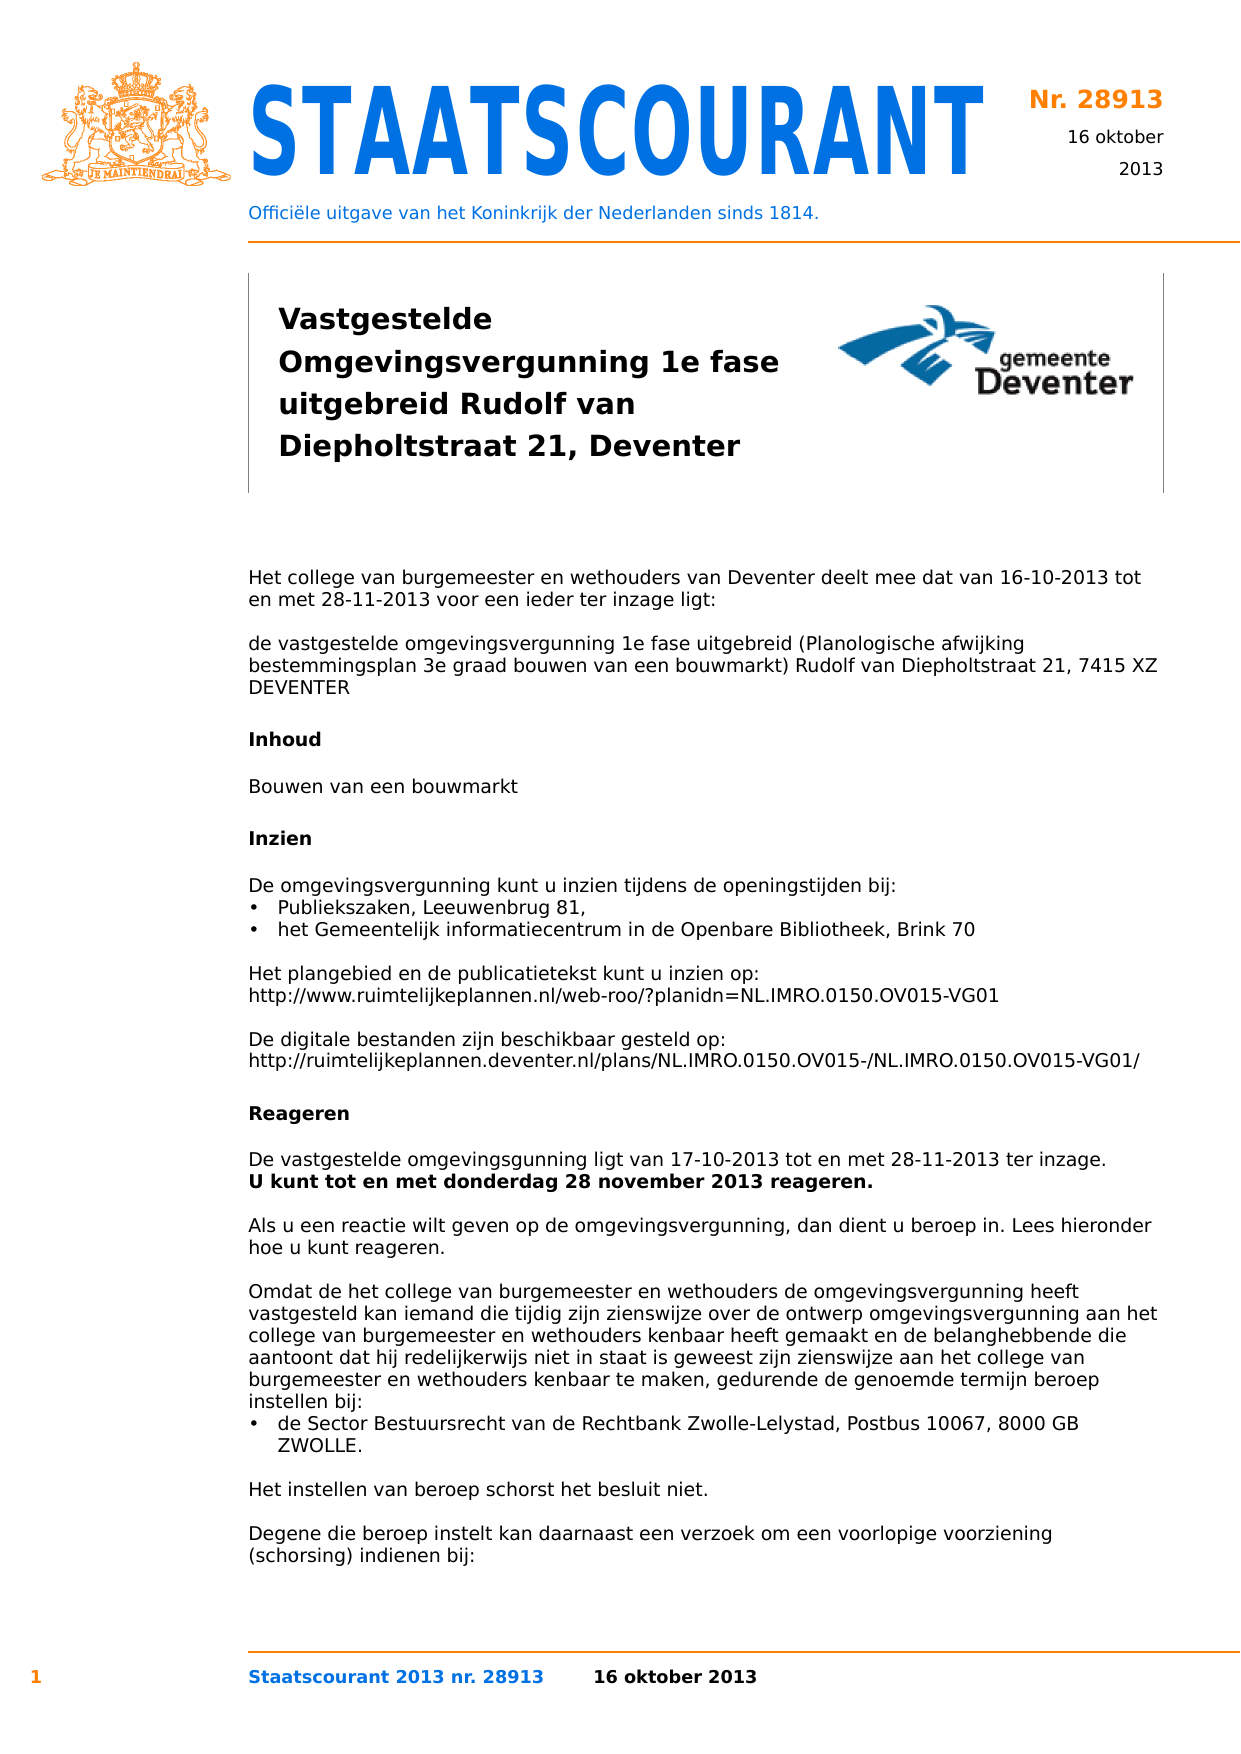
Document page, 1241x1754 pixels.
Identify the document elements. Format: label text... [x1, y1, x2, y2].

text Als u een reactie wilt geven op de omgevingsvergunning, dan dient u beroep in. Lees hieronder hoe u kunt reageren. [248, 1215, 1163, 1259]
text Bouwen van een bouwmarkt [248, 776, 1163, 798]
table_cell 16 oktober [998, 121, 1240, 153]
text • de Sector Bestuursrecht van de Rechtbank Zwolle-Lelystad, Postbus 10067, 8000 GB ZWOLLE. [248, 1413, 1163, 1457]
text Degene die beroep instelt kan daarnaast een verzoek om een voorlopige voorziening (schorsing) indienen bij: [248, 1523, 1163, 1567]
text De digitale bestanden zijn beschikbaar gesteld op: [248, 1028, 1163, 1050]
table_header [25, 62, 248, 241]
text • het Gemeentelijk informatiecentrum in de Openbare Bibliotheek, Brink 70 [248, 919, 1163, 941]
text Het instellen van beroep schorst het besluit niet. [248, 1479, 1163, 1501]
text U kunt tot en met donderdag 28 november 2013 reageren. [248, 1171, 1163, 1193]
table_header Nr. 28913 [998, 62, 1240, 121]
table_cell 2013 [998, 153, 1240, 203]
picture [838, 302, 1134, 397]
table_cell Officiële uitgave van het Koninkrijk der Nederlanden sinds 1814. [248, 203, 1240, 241]
text Het college van burgemeester en wethouders van Deventer deelt mee dat van 16-10-2013 tot en met 28-11-2013 voor een ieder ter inzage ligt: [248, 567, 1163, 611]
text De vastgestelde omgevingsgunning ligt van 17-10-2013 tot en met 28-11-2013 ter inzage. [248, 1149, 1163, 1171]
subtitle Inzien [248, 828, 1163, 850]
subtitle Inhoud [248, 729, 1163, 751]
text Het plangebied en de publicatietekst kunt u inzien op: [248, 963, 1163, 984]
text de vastgestelde omgevingsvergunning 1e fase uitgebreid (Planologische afwijking bestemmingsplan 3e graad bouwen van een bouwmarkt) Rudolf van Diepholtstraat 21, 7415 XZ DEVENTER [248, 633, 1163, 699]
text http://ruimtelijkeplannen.deventer.nl/plans/NL.IMRO.0150.OV015-/NL.IMRO.0150.OV015-VG01/ [248, 1050, 1163, 1072]
picture [41, 62, 231, 186]
text http://www.ruimtelijkeplannen.nl/web-roo/?planidn=NL.IMRO.0150.OV015-VG01 [248, 984, 1163, 1007]
text De omgevingsvergunning kunt u inzien tijdens de openingstijden bij: [248, 875, 1163, 897]
text Omdat de het college van burgemeester en wethouders de omgevingsvergunning heeft vastgesteld kan iemand die tijdig zijn zienswijze over de ontwerp omgevingsvergunning aan het college van burgemeester en wethouders kenbaar heeft gemaakt en de belanghebbende die aantoont dat hij redelijkerwijs niet in staat is geweest zijn zienswijze aan het college van burgemeester en wethouders kenbaar te maken, gedurende de genoemde termijn beroep instellen bij: [248, 1281, 1163, 1413]
text • Publiekszaken, Leeuwenbrug 81, [248, 897, 1163, 919]
table_header STAATSCOURANT [248, 62, 998, 203]
subtitle Vastgestelde Omgevingsvergunning 1e fase uitgebreid Rudolf van Diepholtstraat 21, Deventer [249, 273, 1163, 493]
subtitle Reageren [248, 1102, 1163, 1124]
